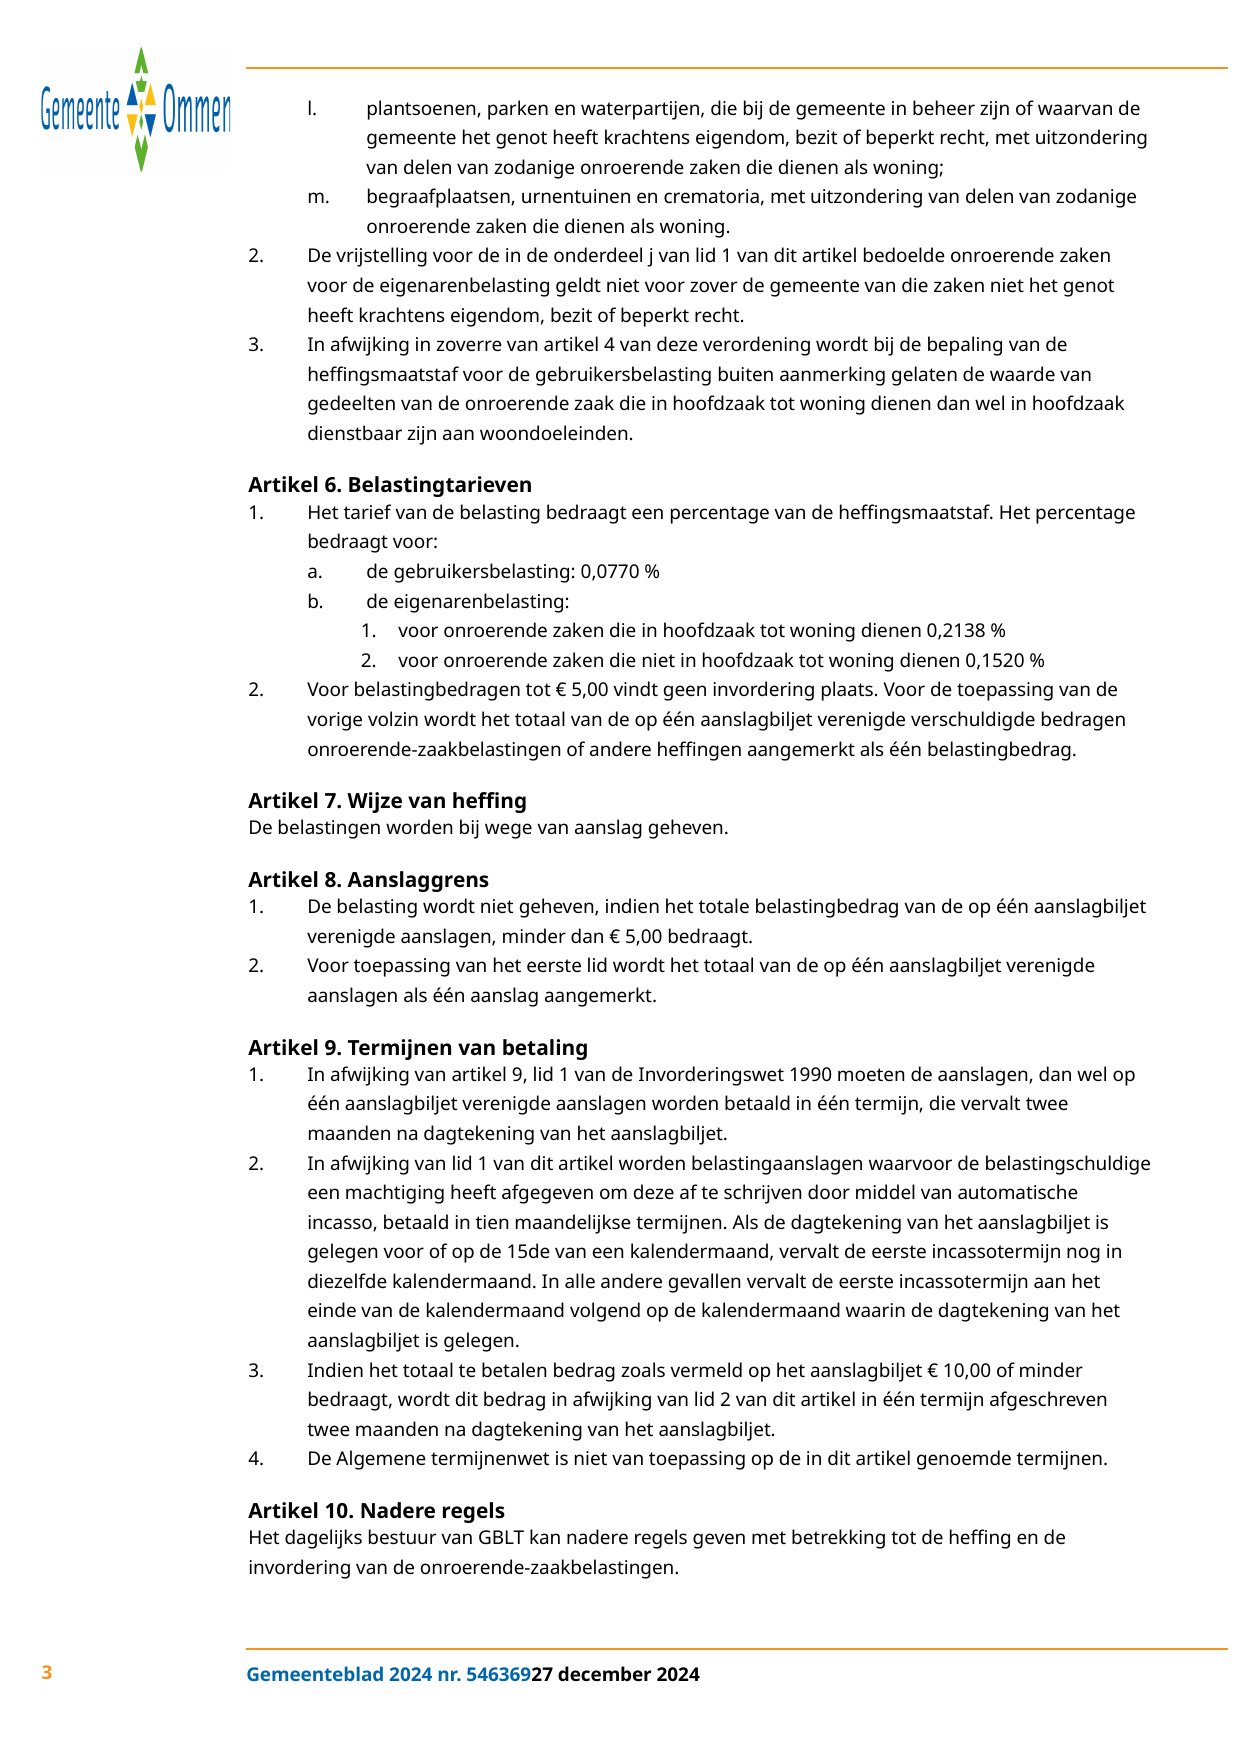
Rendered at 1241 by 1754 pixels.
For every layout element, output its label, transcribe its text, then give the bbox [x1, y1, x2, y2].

list de gebruikersbelasting: 0,0770 % [307, 558, 1152, 584]
picture [41, 47, 231, 172]
list plantsoenen, parken en waterpartijen, die bij de gemeente in beheer zijn of waarvan de gemeente het genot heeft krachtens eigendom, bezit of beperkt recht, met uitzondering van delen van zodanige onroerende zaken die dienen als woning; [307, 95, 1152, 180]
list begraafplaatsen, urnentuinen en crematoria, met uitzondering van delen van zodanige onroerende zaken die dienen als woning. [307, 183, 1152, 239]
list voor onroerende zaken die niet in hoofdzaak tot woning dienen 0,1520 % [361, 647, 1152, 673]
list Voor toepassing van het eerste lid wordt het totaal van de op één aanslagbiljet verenigde aanslagen als één aanslag aangemerkt. [248, 953, 1152, 1008]
list Indien het totaal te betalen bedrag zoals vermeld op het aanslagbiljet € 10,00 of minder bedraagt, wordt dit bedrag in afwijking van lid 2 van dit artikel in één termijn afgeschreven twee maanden na dagtekening van het aanslagbiljet. [248, 1357, 1152, 1442]
text Artikel 8. Aanslaggrens [248, 865, 1152, 893]
list de eigenarenbelasting: [307, 588, 1152, 613]
list In afwijking van artikel 9, lid 1 van de Invorderingswet 1990 moeten de aanslagen, dan wel op één aanslagbiljet verenigde aanslagen worden betaald in één termijn, die vervalt twee maanden na dagtekening van het aanslagbiljet. [248, 1061, 1152, 1146]
list De vrijstelling voor de in de onderdeel j van lid 1 van dit artikel bedoelde onroerende zaken voor de eigenarenbelasting geldt niet voor zover de gemeente van die zaken niet het genot heeft krachtens eigendom, bezit of beperkt recht. [248, 243, 1152, 328]
list voor onroerende zaken die in hoofdzaak tot woning dienen 0,2138 % [361, 617, 1152, 643]
list In afwijking in zoverre van artikel 4 van deze verordening wordt bij de bepaling van de heffingsmaatstaf voor de gebruikersbelasting buiten aanmerking gelaten de waarde van gedeelten van de onroerende zaak die in hoofdzaak tot woning dienen dan wel in hoofdzaak dienstbaar zijn aan woondoeleinden. [248, 331, 1152, 446]
list De Algemene termijnenwet is niet van toepassing op de in dit artikel genoemde termijnen. [248, 1446, 1152, 1471]
text Het dagelijks bestuur van GBLT kan nadere regels geven met betrekking tot de heffing en de invordering van de onroerende-zaakbelastingen. [248, 1524, 1152, 1580]
text Artikel 7. Wijze van heffing [248, 786, 1152, 814]
text Artikel 10. Nadere regels [248, 1496, 1152, 1524]
text Artikel 6. Belastingtarieven [248, 471, 1152, 499]
text Artikel 9. Termijnen van betaling [248, 1033, 1152, 1061]
text De belastingen worden bij wege van aanslag geheven. [248, 814, 1152, 840]
list Het tarief van de belasting bedraagt een percentage van de heffingsmaatstaf. Het percentage bedraagt voor: [248, 499, 1152, 554]
list In afwijking van lid 1 van dit artikel worden belastingaanslagen waarvoor de belastingschuldige een machtiging heeft afgegeven om deze af te schrijven door middel van automatische incasso, betaald in tien maandelijkse termijnen. Als de dagtekening van het aanslagbiljet is gelegen voor of op de 15de van een kalendermaand, vervalt de eerste incassotermijn nog in diezelfde kalendermaand. In alle andere gevallen vervalt de eerste incassotermijn aan het einde van de kalendermaand volgend op de kalendermaand waarin de dagtekening van het aanslagbiljet is gelegen. [248, 1150, 1152, 1353]
list Voor belastingbedragen tot € 5,00 vindt geen invordering plaats. Voor de toepassing van de vorige volzin wordt het totaal van de op één aanslagbiljet verenigde verschuldigde bedragen onroerende-zaakbelastingen of andere heffingen aangemerkt als één belastingbedrag. [248, 677, 1152, 761]
list De belasting wordt niet geheven, indien het totale belastingbedrag van de op één aanslagbiljet verenigde aanslagen, minder dan € 5,00 bedraagt. [248, 893, 1152, 949]
